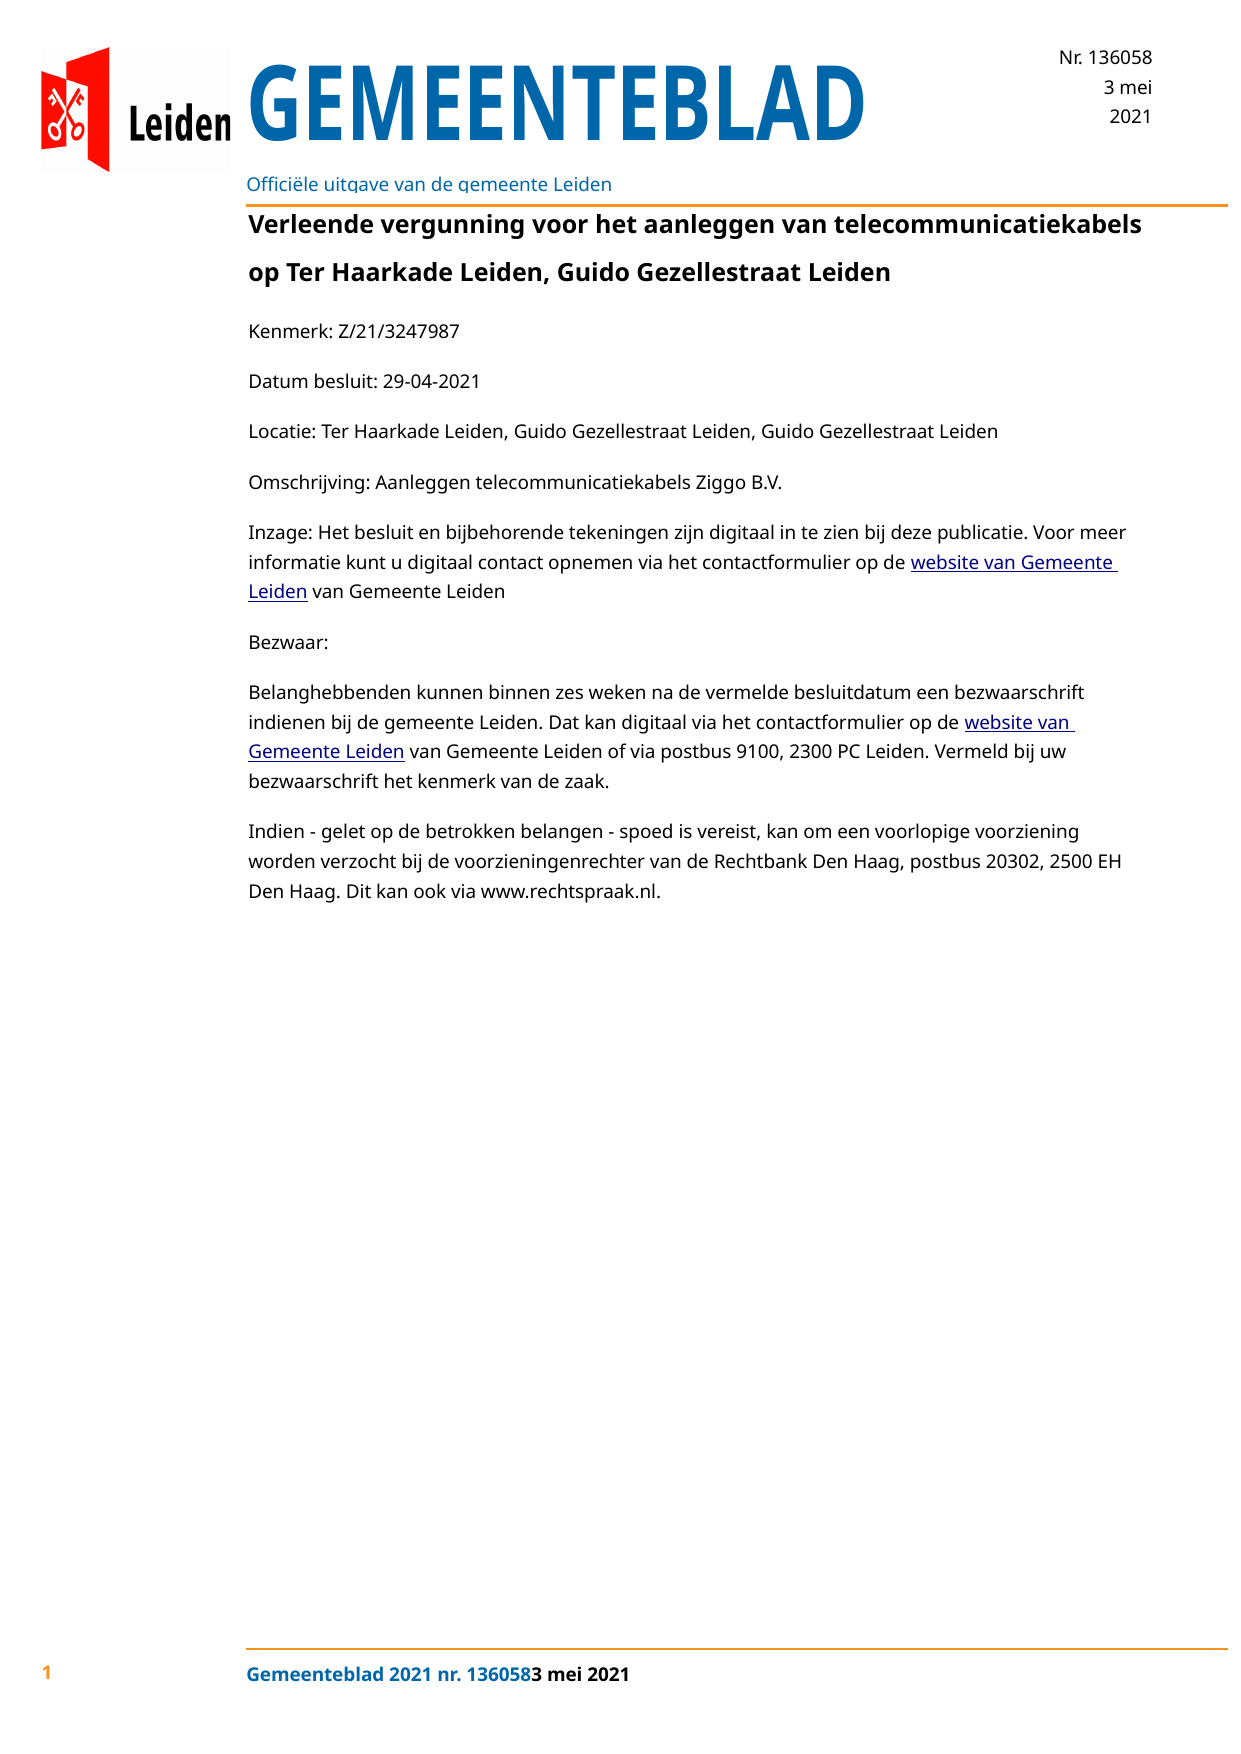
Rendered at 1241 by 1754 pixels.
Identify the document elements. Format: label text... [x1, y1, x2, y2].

text Indien - gelet op de betrokken belangen - spoed is vereist, kan om een voorlopige voorziening worden verzocht bij de voorzieningenrechter van de Rechtbank Den Haag, postbus 20302, 2500 EH Den Haag. Dit kan ook via www.rechtspraak.nl. [248, 819, 1152, 904]
text Belanghebbenden kunnen binnen zes weken na de vermelde besluitdatum een bezwaarschrift indienen bij de gemeente Leiden. Dat kan digitaal via het contactformulier op de website van Gemeente Leiden van Gemeente Leiden of via postbus 9100, 2300 PC Leiden. Vermeld bij uw bezwaarschrift het kenmerk van de zaak. [248, 679, 1152, 794]
text Datum besluit: 29-04-2021 [248, 368, 1152, 394]
text Bezwaar: [248, 629, 1152, 655]
text Omschrijving: Aanleggen telecommunicatiekabels Ziggo B.V. [248, 469, 1152, 495]
picture [41, 47, 231, 172]
text Verleende vergunning voor het aanleggen van telecommunicatiekabels op Ter Haarkade Leiden, Guido Gezellestraat Leiden [248, 207, 1152, 288]
text Kenmerk: Z/21/3247987 [248, 318, 1152, 344]
text Locatie: Ter Haarkade Leiden, Guido Gezellestraat Leiden, Guido Gezellestraat Leiden [248, 419, 1152, 444]
text Inzage: Het besluit en bijbehorende tekeningen zijn digitaal in te zien bij deze publicatie. Voor meer informatie kunt u digitaal contact opnemen via het contactformulier op de website van Gemeente Leiden van Gemeente Leiden [248, 519, 1152, 604]
